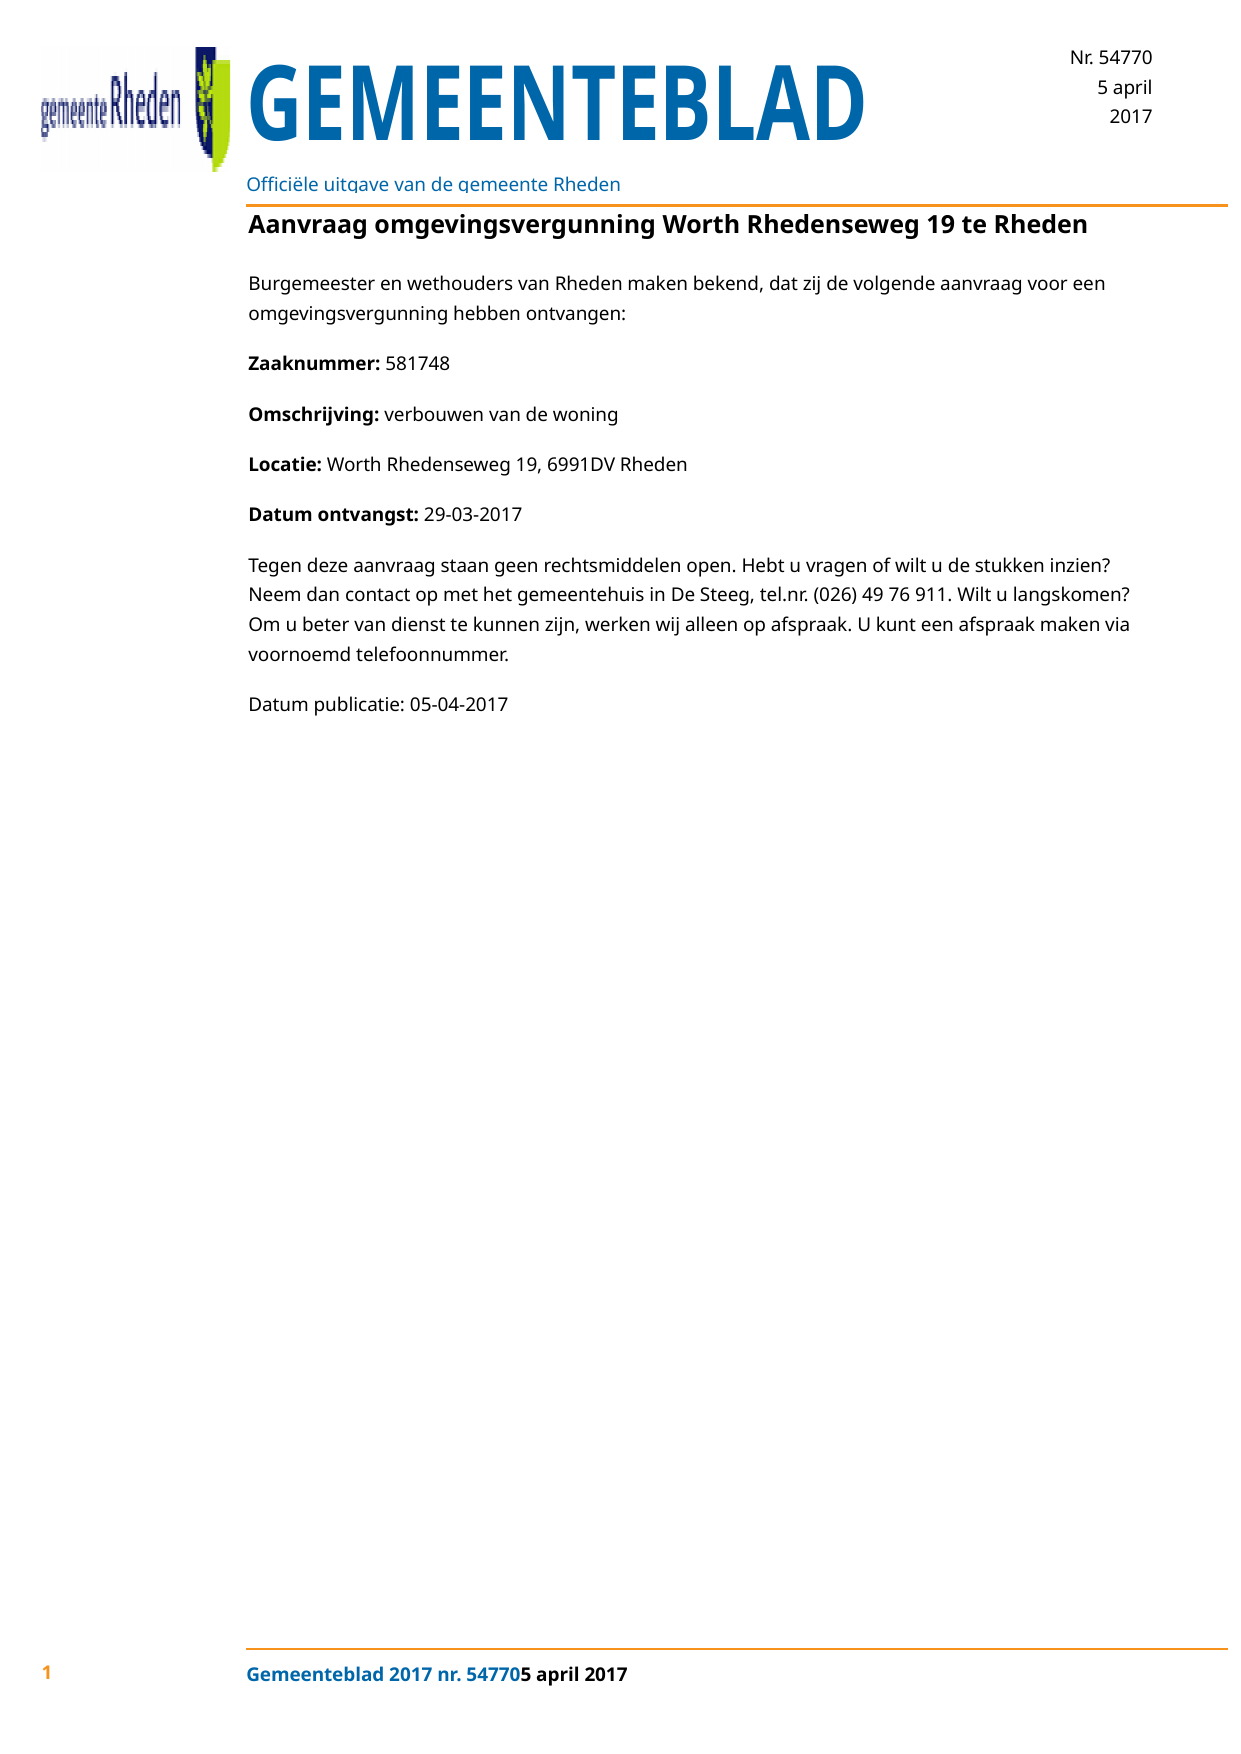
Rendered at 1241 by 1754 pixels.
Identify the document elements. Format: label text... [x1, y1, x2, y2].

text Zaaknummer: 581748 [248, 350, 1152, 376]
text Aanvraag omgevingsvergunning Worth Rhedenseweg 19 te Rheden [248, 207, 1152, 241]
text Locatie: Worth Rhedenseweg 19, 6991DV Rheden [248, 451, 1152, 477]
text Datum ontvangst: 29-03-2017 [248, 502, 1152, 527]
text Tegen deze aanvraag staan geen rechtsmiddelen open. Hebt u vragen of wilt u de stukken inzien? Neem dan contact op met het gemeentehuis in De Steeg, tel.nr. (026) 49 76 911. Wilt u langskomen? Om u beter van dienst te kunnen zijn, werken wij alleen op afspraak. U kunt een afspraak maken via voornoemd telefoonnummer. [248, 552, 1152, 666]
text Burgemeester en wethouders van Rheden maken bekend, dat zij de volgende aanvraag voor een omgevingsvergunning hebben ontvangen: [248, 270, 1152, 326]
text Datum publicatie: 05-04-2017 [248, 691, 1152, 717]
text Omschrijving: verbouwen van de woning [248, 401, 1152, 426]
picture [41, 47, 231, 172]
